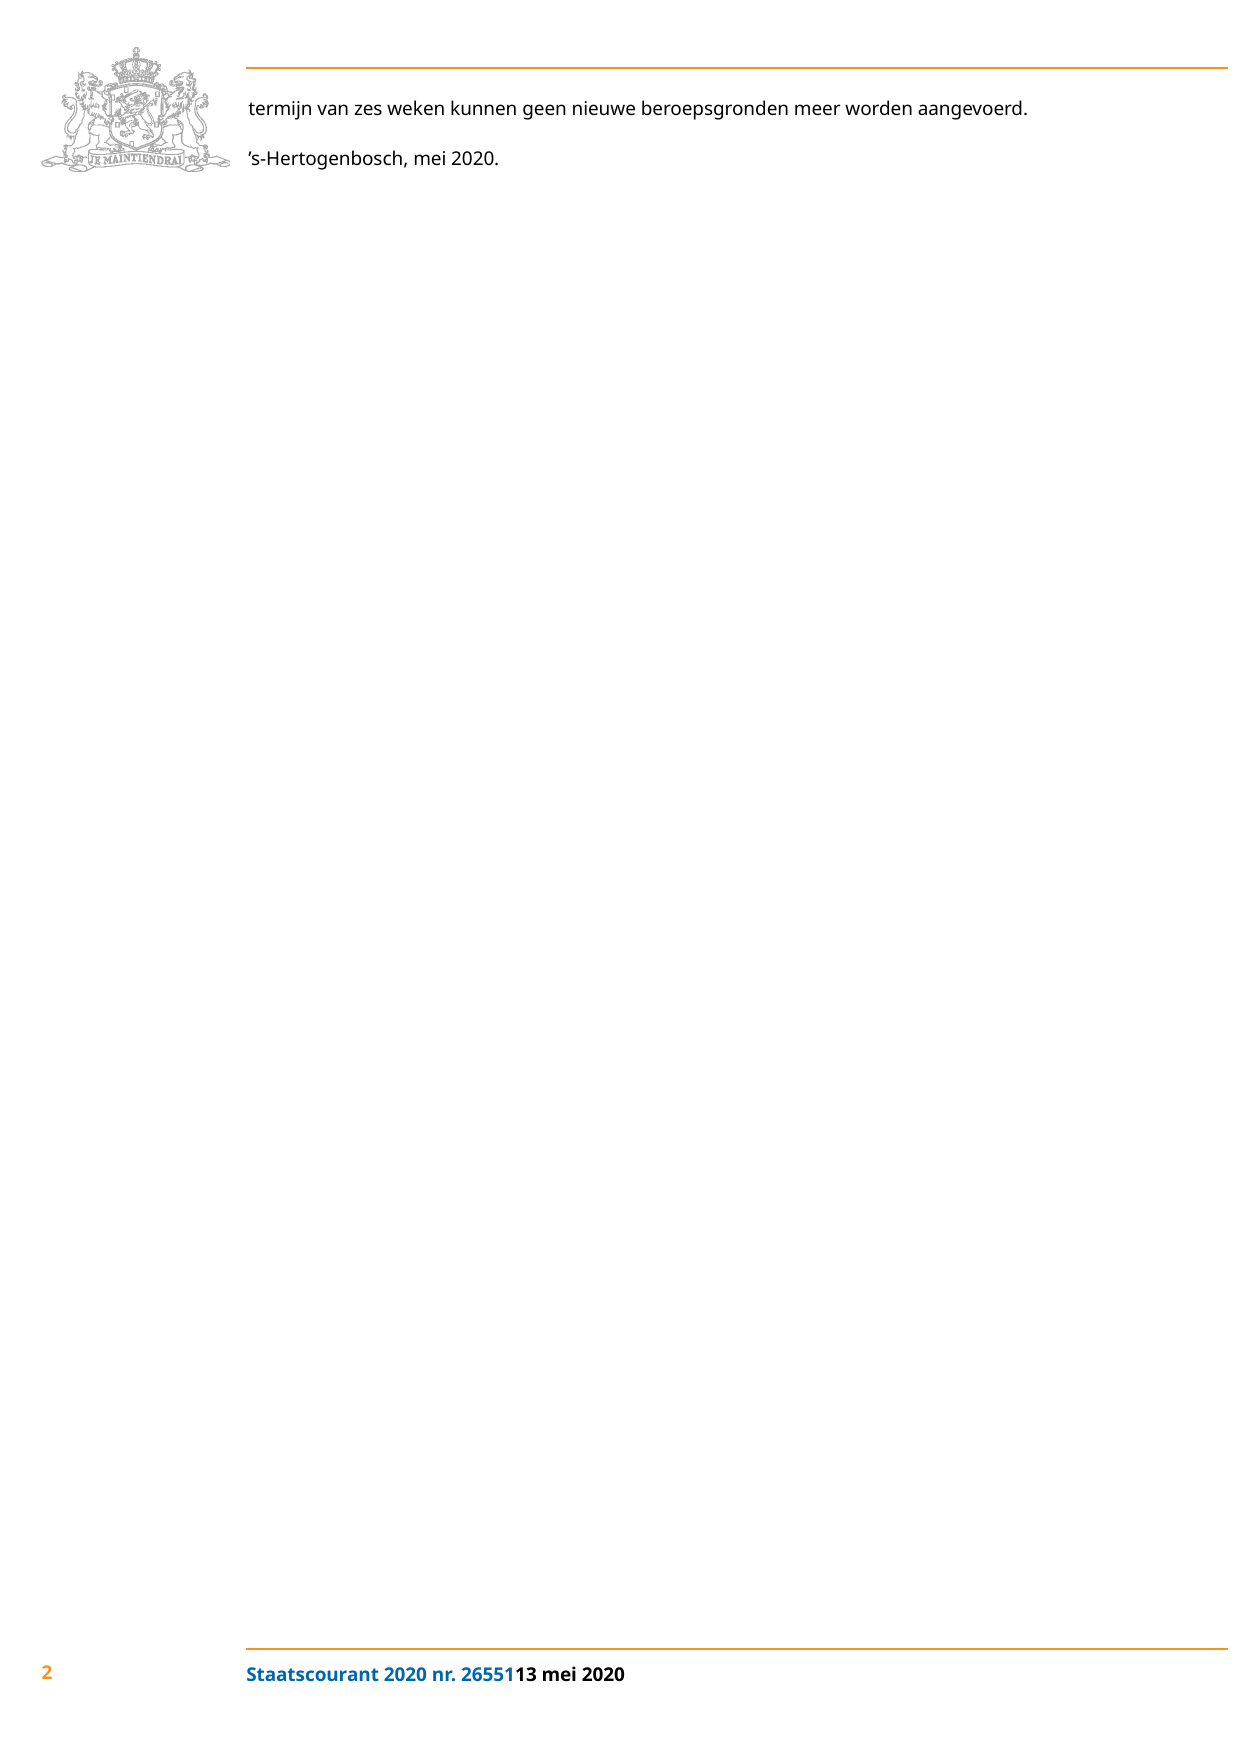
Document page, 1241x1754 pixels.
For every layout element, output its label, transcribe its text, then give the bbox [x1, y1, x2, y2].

text ’s-Hertogenbosch, mei 2020. [248, 145, 1152, 171]
picture [41, 47, 231, 172]
text termijn van zes weken kunnen geen nieuwe beroepsgronden meer worden aangevoerd. [248, 95, 1152, 121]
